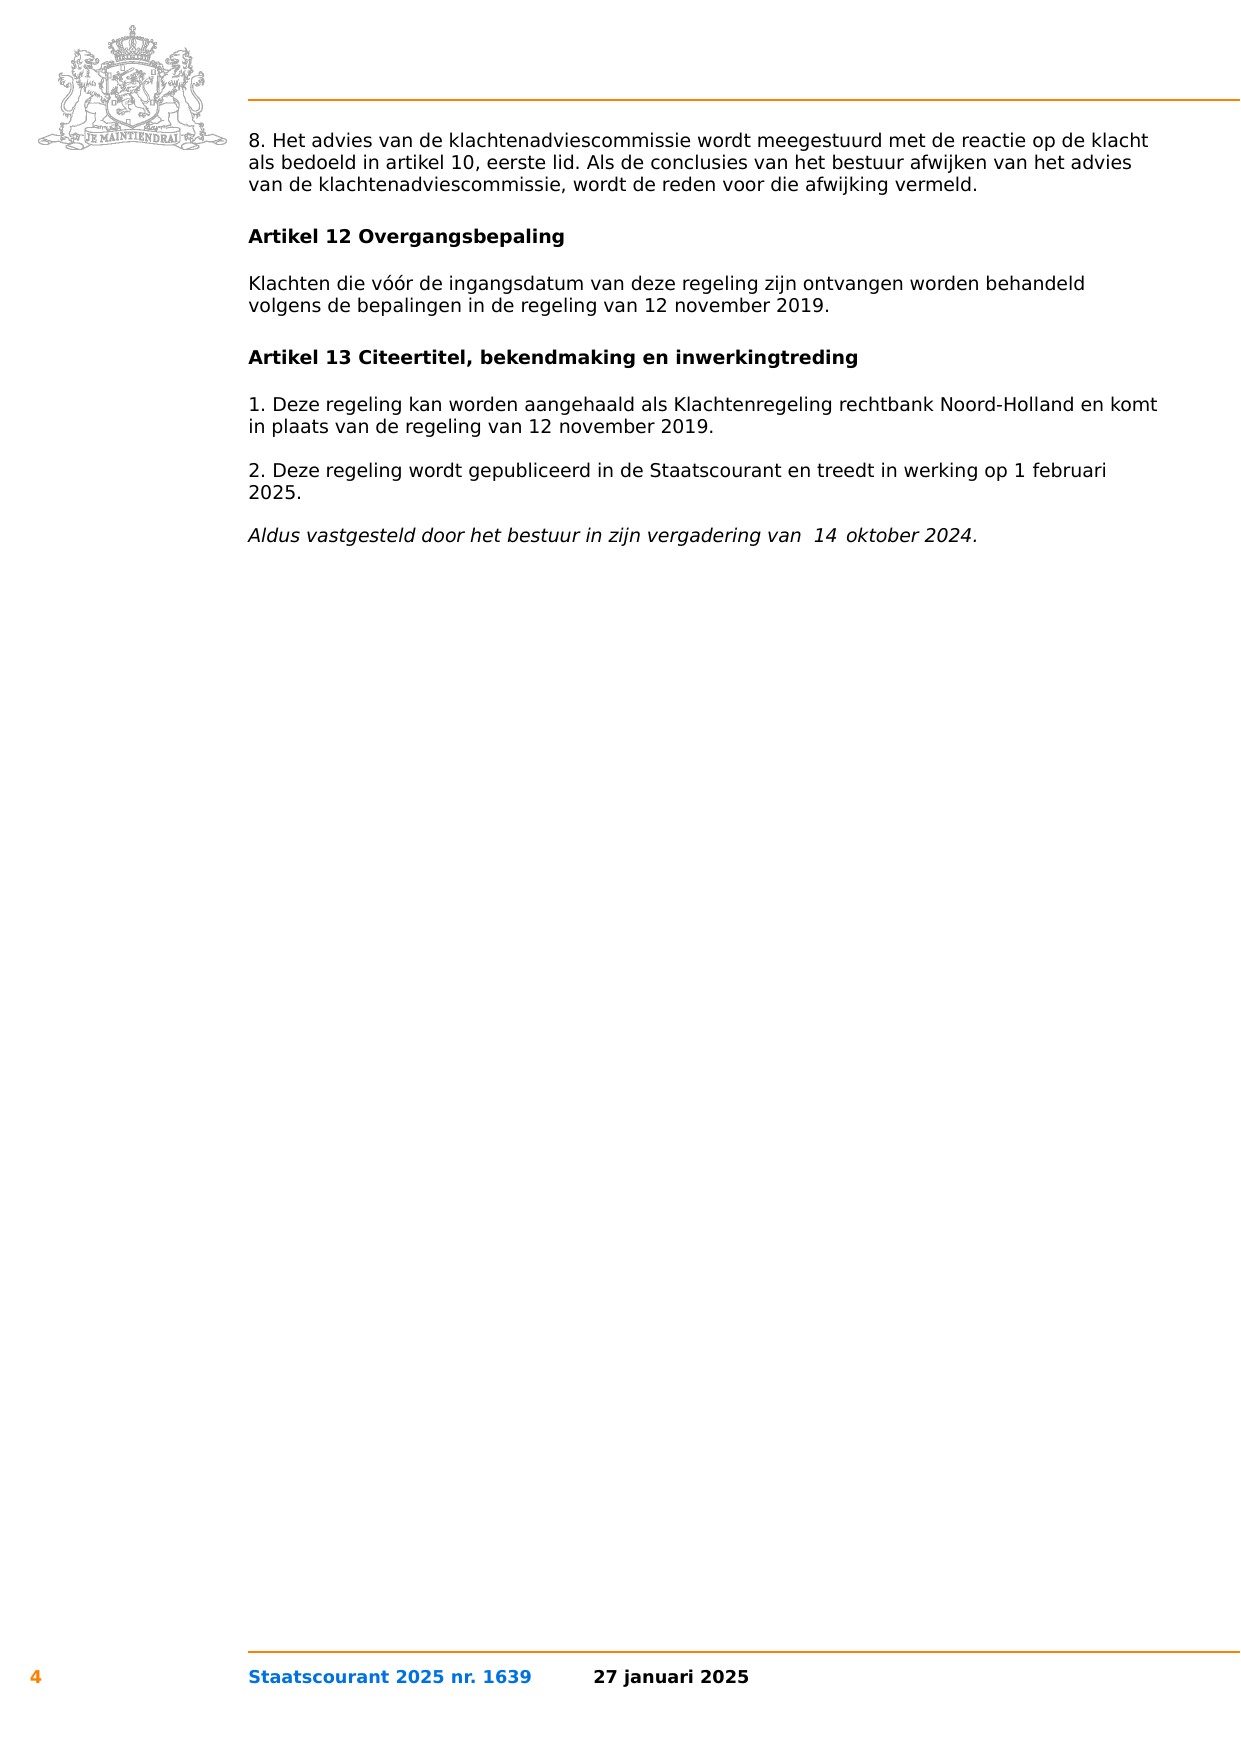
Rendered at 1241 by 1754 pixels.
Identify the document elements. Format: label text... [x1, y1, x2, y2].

text Klachten die vóór de ingangsdatum van deze regeling zijn ontvangen worden behandeld volgens de bepalingen in de regeling van 12 november 2019. [248, 273, 1163, 317]
text 8. Het advies van de klachtenadviescommissie wordt meegestuurd met de reactie op de klacht als bedoeld in artikel 10, eerste lid. Als de conclusies van het bestuur afwijken van het advies van de klachtenadviescommissie, wordt de reden voor die afwijking vermeld. [248, 130, 1163, 196]
text Aldus vastgesteld door het bestuur in zijn vergadering van 14 oktober 2024. [248, 525, 1163, 547]
subtitle Artikel 12 Overgangsbepaling [248, 226, 1163, 248]
picture [38, 25, 227, 150]
text 2. Deze regeling wordt gepubliceerd in de Staatscourant en treedt in werking op 1 februari 2025. [248, 459, 1163, 503]
text 1. Deze regeling kan worden aangehaald als Klachtenregeling rechtbank Noord-Holland en komt in plaats van de regeling van 12 november 2019. [248, 394, 1163, 438]
subtitle Artikel 13 Citeertitel, bekendmaking en inwerkingtreding [248, 347, 1163, 369]
